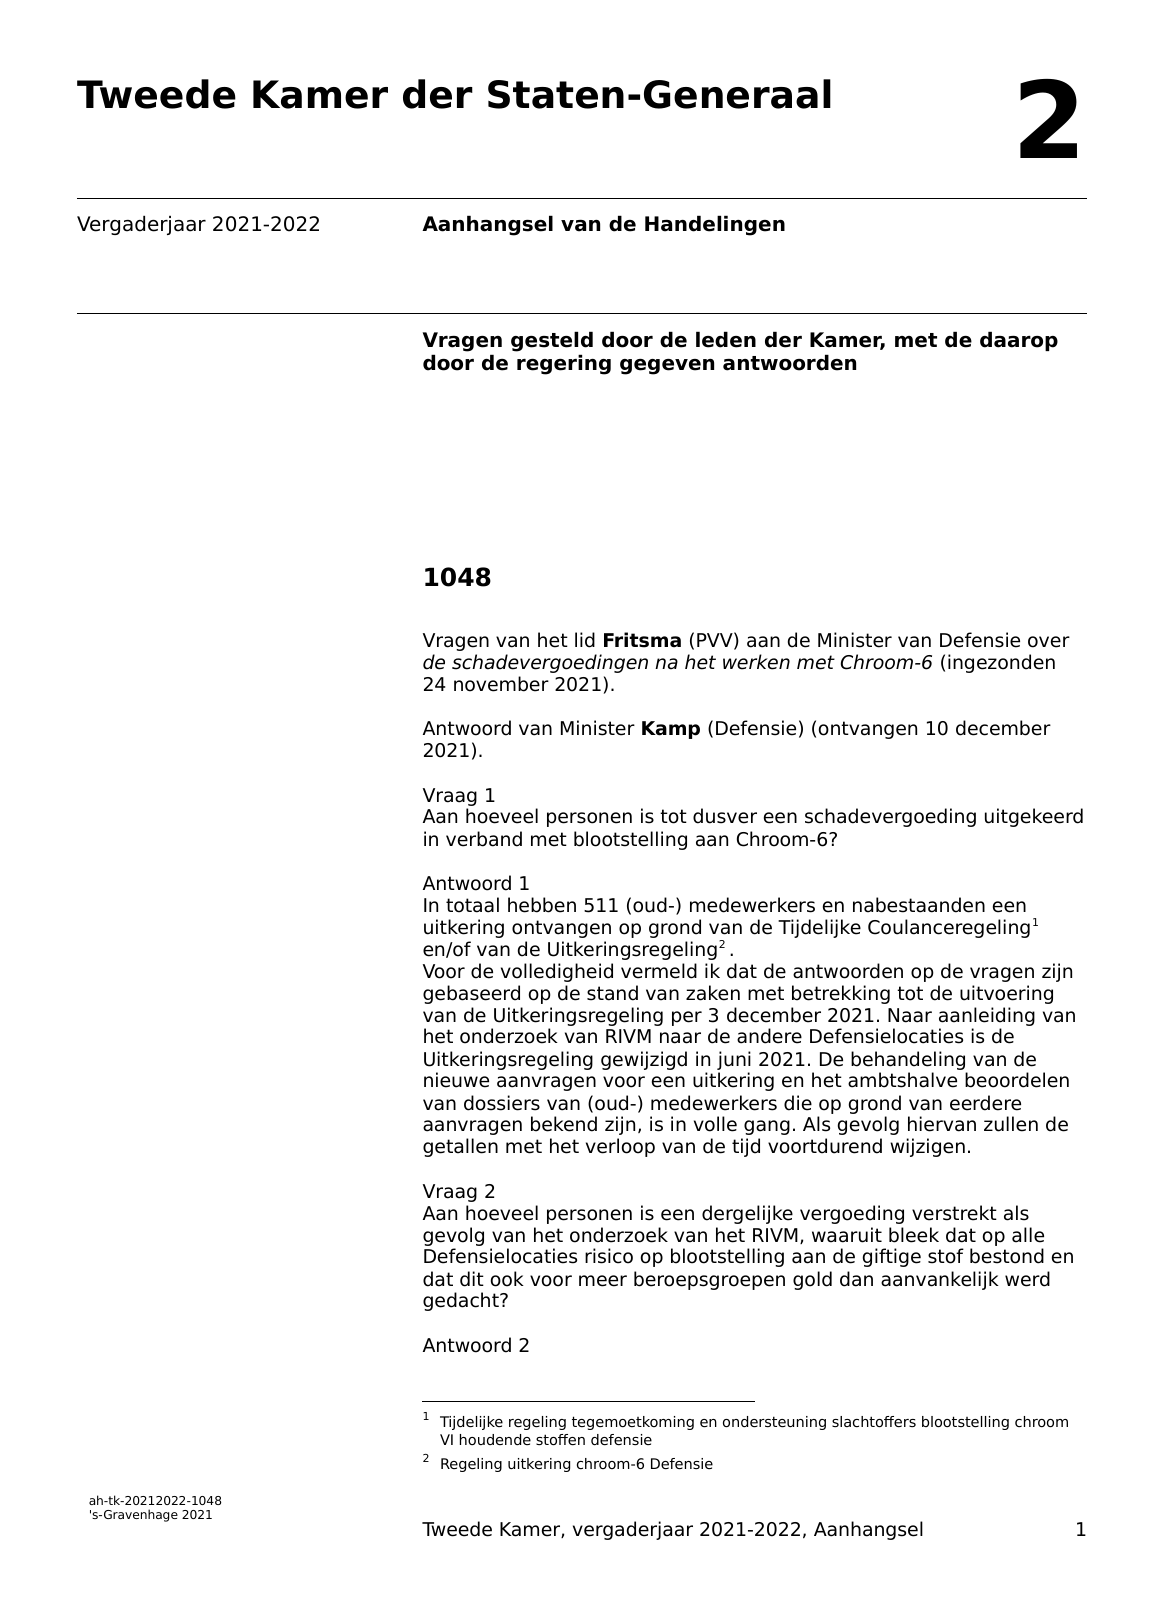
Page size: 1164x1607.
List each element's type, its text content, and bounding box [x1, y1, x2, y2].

text Antwoord van Minister Kamp (Defensie) (ontvangen 10 december 2021). [422, 718, 1087, 762]
text Vragen van het lid Fritsma (PVV) aan de Minister van Defensie over de schadevergoedingen na het werken met Chroom-6 (ingezonden 24 november 2021). [422, 630, 1087, 696]
table_cell Vergaderjaar 2021-2022 [77, 199, 422, 313]
text Antwoord 1 [422, 873, 1087, 894]
text ah-tk-20212022-1048 [88, 1494, 323, 1508]
text In totaal hebben 511 (oud-) medewerkers en nabestaanden een uitkering ontvangen op grond van de Tijdelijke Coulanceregeling en/of van de Uitkeringsregeling. [422, 894, 1087, 961]
text Aan hoeveel personen is een dergelijke vergoeding verstrekt als gevolg van het onderzoek van het RIVM, waaruit bleek dat op alle Defensielocaties risico op blootstelling aan de giftige stof bestond en dat dit ook voor meer beroepsgroepen gold dan aanvankelijk werd gedacht? [422, 1202, 1087, 1312]
table_header 2 [886, 59, 1087, 198]
table_cell [77, 314, 422, 375]
table_cell Aanhangsel van de Handelingen [422, 199, 1087, 313]
text Vraag 2 [422, 1181, 1087, 1202]
table_cell Vragen gesteld door de leden der Kamer, met de daarop door de regering gegeven antwoorden [422, 314, 1087, 375]
text Tijdelijke regeling tegemoetkoming en ondersteuning slachtoffers blootstelling chroom VI houdende stoffen defensie [422, 1410, 1087, 1449]
text Regeling uitkering chroom-6 Defensie [422, 1452, 1087, 1474]
text Antwoord 2 [422, 1334, 1087, 1357]
text Aan hoeveel personen is tot dusver een schadevergoeding uitgekeerd in verband met blootstelling aan Chroom-6? [422, 806, 1087, 850]
text Vraag 1 [422, 784, 1087, 806]
text 1048 [422, 563, 1087, 592]
table_header Tweede Kamer der Staten-Generaal [77, 59, 886, 198]
text Voor de volledigheid vermeld ik dat de antwoorden op de vragen zijn gebaseerd op de stand van zaken met betrekking tot de uitvoering van de Uitkeringsregeling per 3 december 2021. Naar aanleiding van het onderzoek van RIVM naar de andere Defensielocaties is de Uitkeringsregeling gewijzigd in juni 2021. De behandeling van de nieuwe aanvragen voor een uitkering en het ambtshalve beoordelen van dossiers van (oud-) medewerkers die op grond van eerdere aanvragen bekend zijn, is in volle gang. Als gevolg hiervan zullen de getallen met het verloop van de tijd voortdurend wijzigen. [422, 961, 1087, 1158]
text 's-Gravenhage 2021 [88, 1508, 323, 1522]
